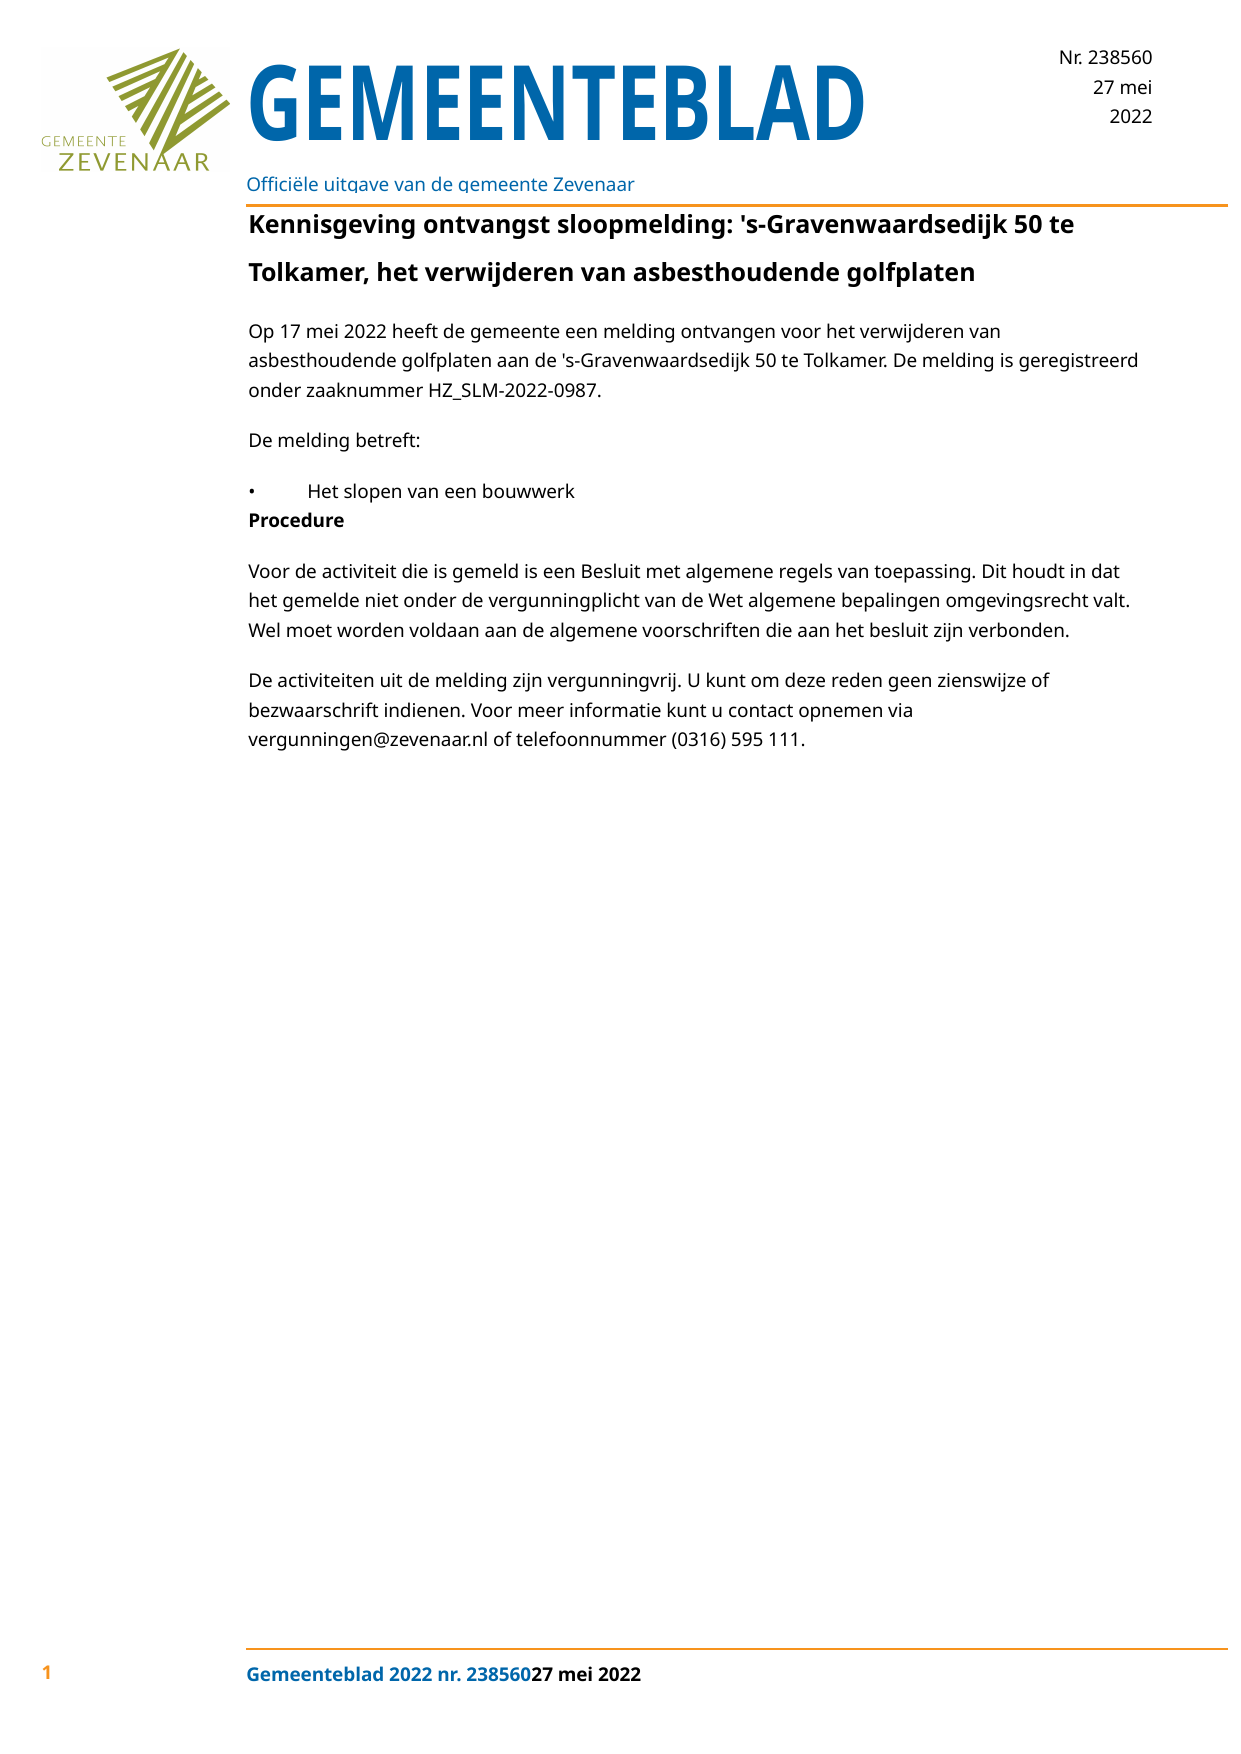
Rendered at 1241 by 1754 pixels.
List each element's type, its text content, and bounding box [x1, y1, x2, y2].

text Op 17 mei 2022 heeft de gemeente een melding ontvangen voor het verwijderen van asbesthoudende golfplaten aan de 's-Gravenwaardsedijk 50 te Tolkamer. De melding is geregistreerd onder zaaknummer HZ_SLM-2022-0987. [248, 318, 1152, 403]
text Kennisgeving ontvangst sloopmelding: 's-Gravenwaardsedijk 50 te Tolkamer, het verwijderen van asbesthoudende golfplaten [248, 207, 1152, 288]
text De melding betreft: [248, 427, 1152, 453]
list Het slopen van een bouwwerk [248, 478, 1152, 504]
text Procedure [248, 507, 1152, 533]
text De activiteiten uit de melding zijn vergunningvrij. U kunt om deze reden geen zienswijze of bezwaarschrift indienen. Voor meer informatie kunt u contact opnemen via vergunningen@zevenaar.nl of telefoonnummer (0316) 595 111. [248, 667, 1152, 752]
picture [41, 47, 231, 172]
text Voor de activiteit die is gemeld is een Besluit met algemene regels van toepassing. Dit houdt in dat het gemelde niet onder de vergunningplicht van de Wet algemene bepalingen omgevingsrecht valt. Wel moet worden voldaan aan de algemene voorschriften die aan het besluit zijn verbonden. [248, 558, 1152, 643]
